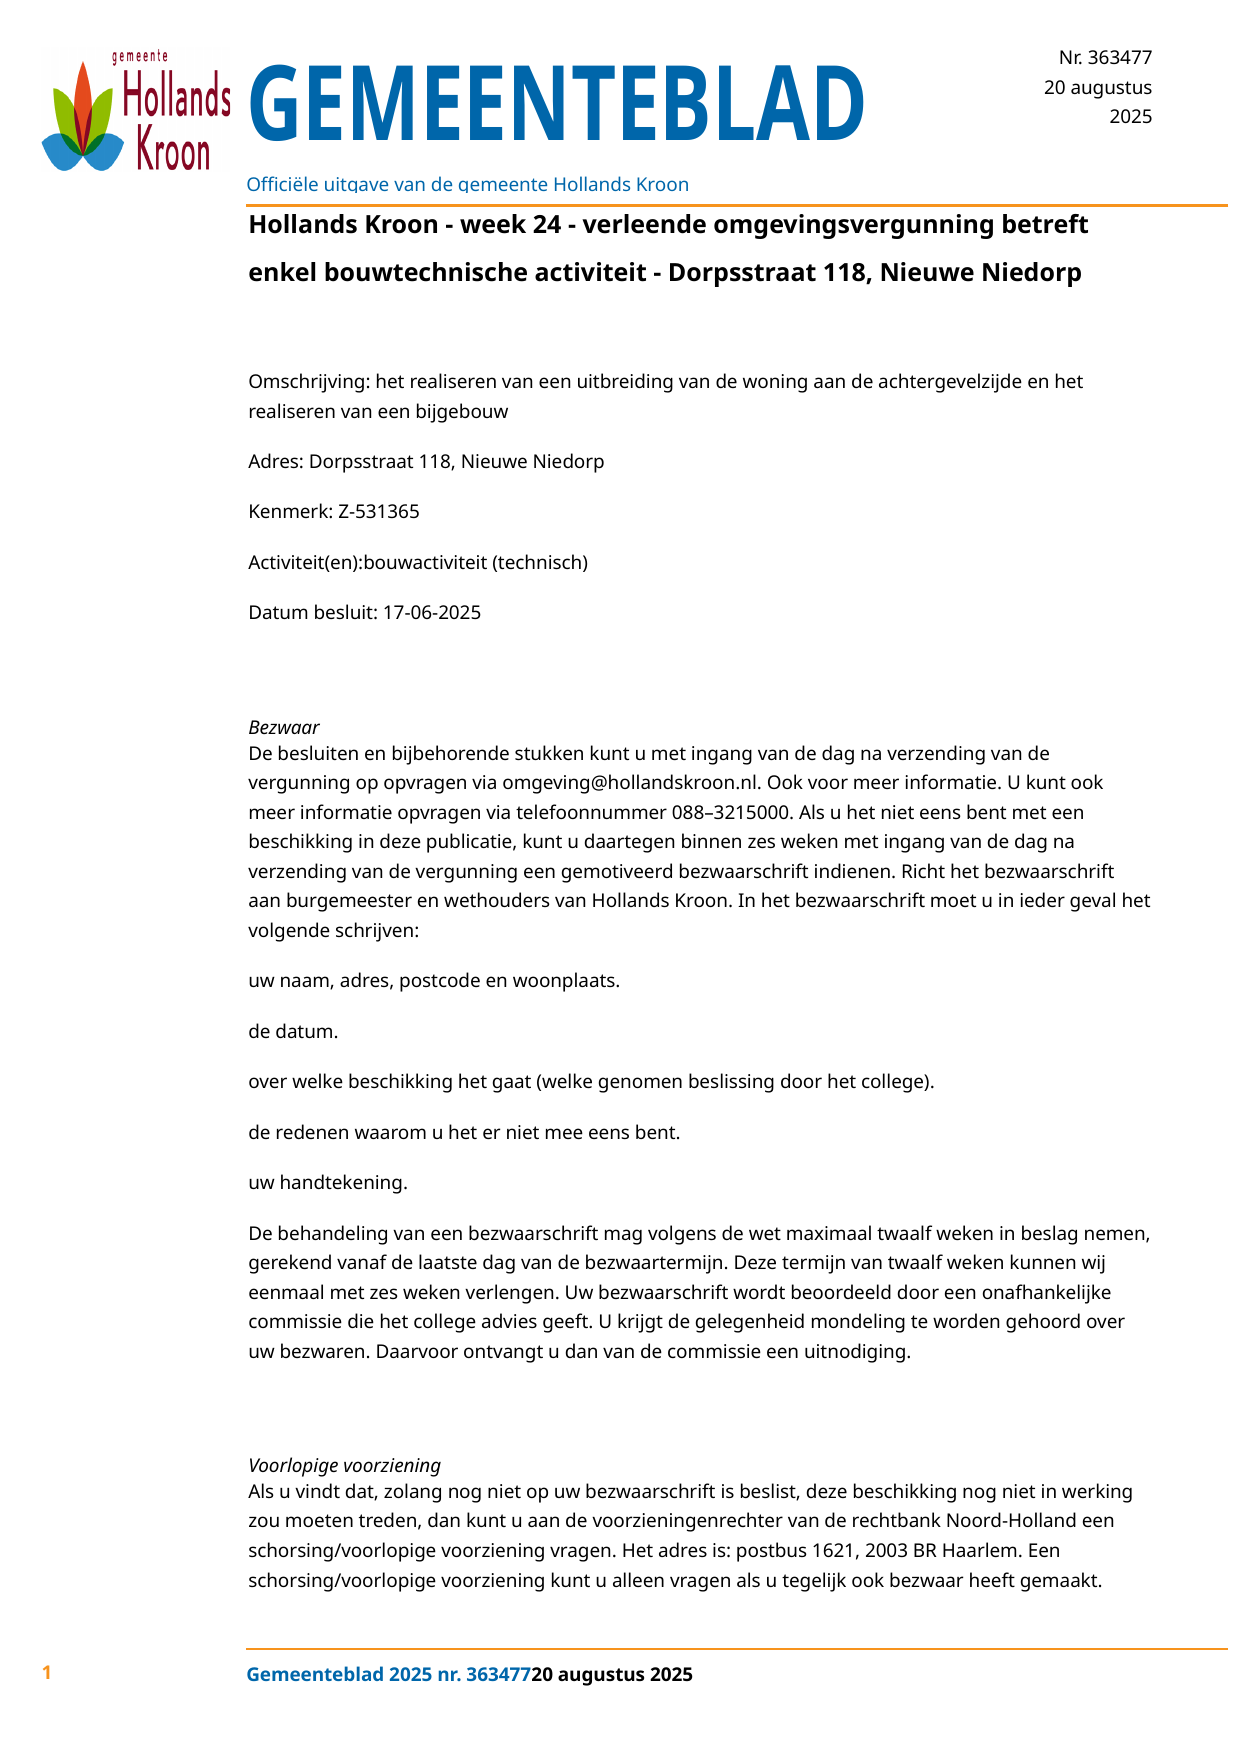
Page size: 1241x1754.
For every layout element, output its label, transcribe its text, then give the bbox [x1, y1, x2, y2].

text de datum. [248, 1018, 1152, 1044]
text De behandeling van een bezwaarschrift mag volgens de wet maximaal twaalf weken in beslag nemen, gerekend vanaf de laatste dag van de bezwaartermijn. Deze termijn van twaalf weken kunnen wij eenmaal met zes weken verlengen. Uw bezwaarschrift wordt beoordeeld door een onafhankelijke commissie die het college advies geeft. U krijgt de gelegenheid mondeling te worden gehoord over uw bezwaren. Daarvoor ontvangt u dan van de commissie een uitnodiging. [248, 1220, 1152, 1364]
text De besluiten en bijbehorende stukken kunt u met ingang van de dag na verzending van de vergunning op opvragen via omgeving@hollandskroon.nl. Ook voor meer informatie. U kunt ook meer informatie opvragen via telefoonnummer 088–3215000. Als u het niet eens bent met een beschikking in deze publicatie, kunt u daartegen binnen zes weken met ingang van de dag na verzending van de vergunning een gemotiveerd bezwaarschrift indienen. Richt het bezwaarschrift aan burgemeester en wethouders van Hollands Kroon. In het bezwaarschrift moet u in ieder geval het volgende schrijven: [248, 740, 1152, 943]
picture [41, 47, 231, 172]
text Voorlopige voorziening [248, 1452, 1152, 1478]
text de redenen waarom u het er niet mee eens bent. [248, 1119, 1152, 1144]
text Hollands Kroon - week 24 - verleende omgevingsvergunning betreft enkel bouwtechnische activiteit - Dorpsstraat 118, Nieuwe Niedorp [248, 207, 1152, 288]
text uw naam, adres, postcode en woonplaats. [248, 968, 1152, 993]
text Adres: Dorpsstraat 118, Nieuwe Niedorp [248, 448, 1152, 474]
text Bezwaar [248, 714, 1152, 740]
text uw handtekening. [248, 1169, 1152, 1195]
text Activiteit(en):bouwactiviteit (technisch) [248, 549, 1152, 575]
text Datum besluit: 17-06-2025 [248, 599, 1152, 625]
text Als u vindt dat, zolang nog niet op uw bezwaarschrift is beslist, deze beschikking nog niet in werking zou moeten treden, dan kunt u aan de voorzieningenrechter van de rechtbank Noord-Holland een schorsing/voorlopige voorziening vragen. Het adres is: postbus 1621, 2003 BR Haarlem. Een schorsing/voorlopige voorziening kunt u alleen vragen als u tegelijk ook bezwaar heeft gemaakt. [248, 1478, 1152, 1593]
text Kenmerk: Z-531365 [248, 499, 1152, 524]
text over welke beschikking het gaat (welke genomen beslissing door het college). [248, 1068, 1152, 1094]
text Omschrijving: het realiseren van een uitbreiding van de woning aan de achtergevelzijde en het realiseren van een bijgebouw [248, 368, 1152, 424]
